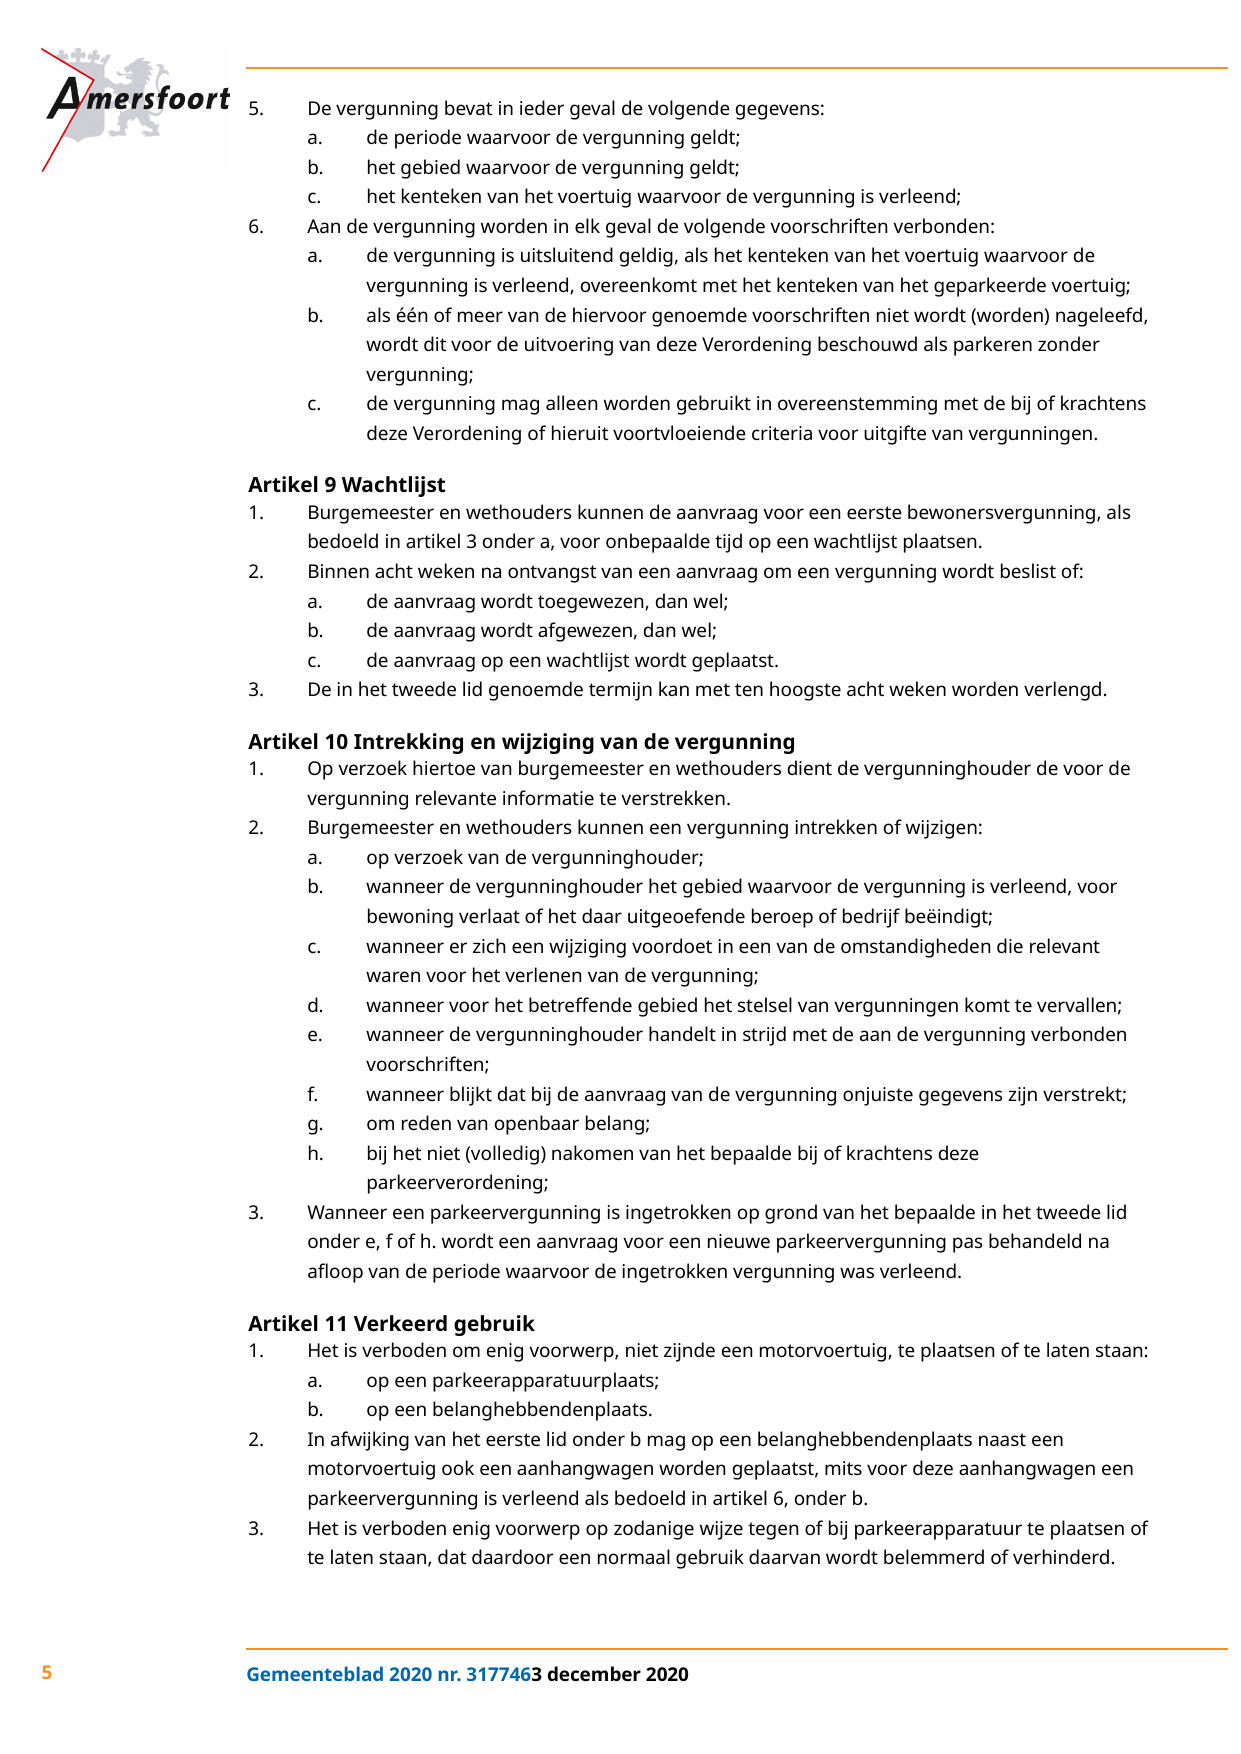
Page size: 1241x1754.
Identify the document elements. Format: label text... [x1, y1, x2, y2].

list De in het tweede lid genoemde termijn kan met ten hoogste acht weken worden verlengd. [248, 677, 1152, 702]
list Burgemeester en wethouders kunnen de aanvraag voor een eerste bewonersvergunning, als bedoeld in artikel 3 onder a, voor onbepaalde tijd op een wachtlijst plaatsen. [248, 499, 1152, 554]
list wanneer de vergunninghouder handelt in strijd met de aan de vergunning verbonden voorschriften; [307, 1022, 1152, 1077]
list Binnen acht weken na ontvangst van een aanvraag om een vergunning wordt beslist of: [248, 558, 1152, 584]
list Het is verboden om enig voorwerp, niet zijnde een motorvoertuig, te plaatsen of te laten staan: [248, 1337, 1152, 1363]
list Op verzoek hiertoe van burgemeester en wethouders dient de vergunninghouder de voor de vergunning relevante informatie te verstrekken. [248, 755, 1152, 811]
list de aanvraag op een wachtlijst wordt geplaatst. [307, 647, 1152, 673]
list de vergunning mag alleen worden gebruikt in overeenstemming met de bij of krachtens deze Verordening of hieruit voortvloeiende criteria voor uitgifte van vergunningen. [307, 391, 1152, 446]
list Aan de vergunning worden in elk geval de volgende voorschriften verbonden: [248, 213, 1152, 239]
list de aanvraag wordt afgewezen, dan wel; [307, 617, 1152, 643]
list het kenteken van het voertuig waarvoor de vergunning is verleend; [307, 183, 1152, 209]
list op verzoek van de vergunninghouder; [307, 844, 1152, 870]
text Artikel 11 Verkeerd gebruik [248, 1309, 1152, 1337]
list wanneer er zich een wijziging voordoet in een van de omstandigheden die relevant waren voor het verlenen van de vergunning; [307, 933, 1152, 988]
list bij het niet (volledig) nakomen van het bepaalde bij of krachtens deze parkeerverordening; [307, 1140, 1152, 1195]
text Artikel 10 Intrekking en wijziging van de vergunning [248, 727, 1152, 755]
list op een belanghebbendenplaats. [307, 1396, 1152, 1422]
list wanneer blijkt dat bij de aanvraag van de vergunning onjuiste gegevens zijn verstrekt; [307, 1081, 1152, 1107]
list om reden van openbaar belang; [307, 1110, 1152, 1136]
picture [41, 47, 231, 172]
list wanneer de vergunninghouder het gebied waarvoor de vergunning is verleend, voor bewoning verlaat of het daar uitgeoefende beroep of bedrijf beëindigt; [307, 874, 1152, 929]
list Wanneer een parkeervergunning is ingetrokken op grond van het bepaalde in het tweede lid onder e, f of h. wordt een aanvraag voor een nieuwe parkeervergunning pas behandeld na afloop van de periode waarvoor de ingetrokken vergunning was verleend. [248, 1199, 1152, 1284]
list de periode waarvoor de vergunning geldt; [307, 124, 1152, 150]
list In afwijking van het eerste lid onder b mag op een belanghebbendenplaats naast een motorvoertuig ook een aanhangwagen worden geplaatst, mits voor deze aanhangwagen een parkeervergunning is verleend als bedoeld in artikel 6, onder b. [248, 1426, 1152, 1511]
list De vergunning bevat in ieder geval de volgende gegevens: [248, 95, 1152, 121]
list de vergunning is uitsluitend geldig, als het kenteken van het voertuig waarvoor de vergunning is verleend, overeenkomt met het kenteken van het geparkeerde voertuig; [307, 243, 1152, 298]
list Het is verboden enig voorwerp op zodanige wijze tegen of bij parkeerapparatuur te plaatsen of te laten staan, dat daardoor een normaal gebruik daarvan wordt belemmerd of verhinderd. [248, 1515, 1152, 1570]
list op een parkeerapparatuurplaats; [307, 1367, 1152, 1392]
list als één of meer van de hiervoor genoemde voorschriften niet wordt (worden) nageleefd, wordt dit voor de uitvoering van deze Verordening beschouwd als parkeren zonder vergunning; [307, 302, 1152, 387]
list de aanvraag wordt toegewezen, dan wel; [307, 588, 1152, 613]
list Burgemeester en wethouders kunnen een vergunning intrekken of wijzigen: [248, 814, 1152, 840]
list het gebied waarvoor de vergunning geldt; [307, 154, 1152, 180]
list wanneer voor het betreffende gebied het stelsel van vergunningen komt te vervallen; [307, 992, 1152, 1018]
text Artikel 9 Wachtlijst [248, 471, 1152, 499]
